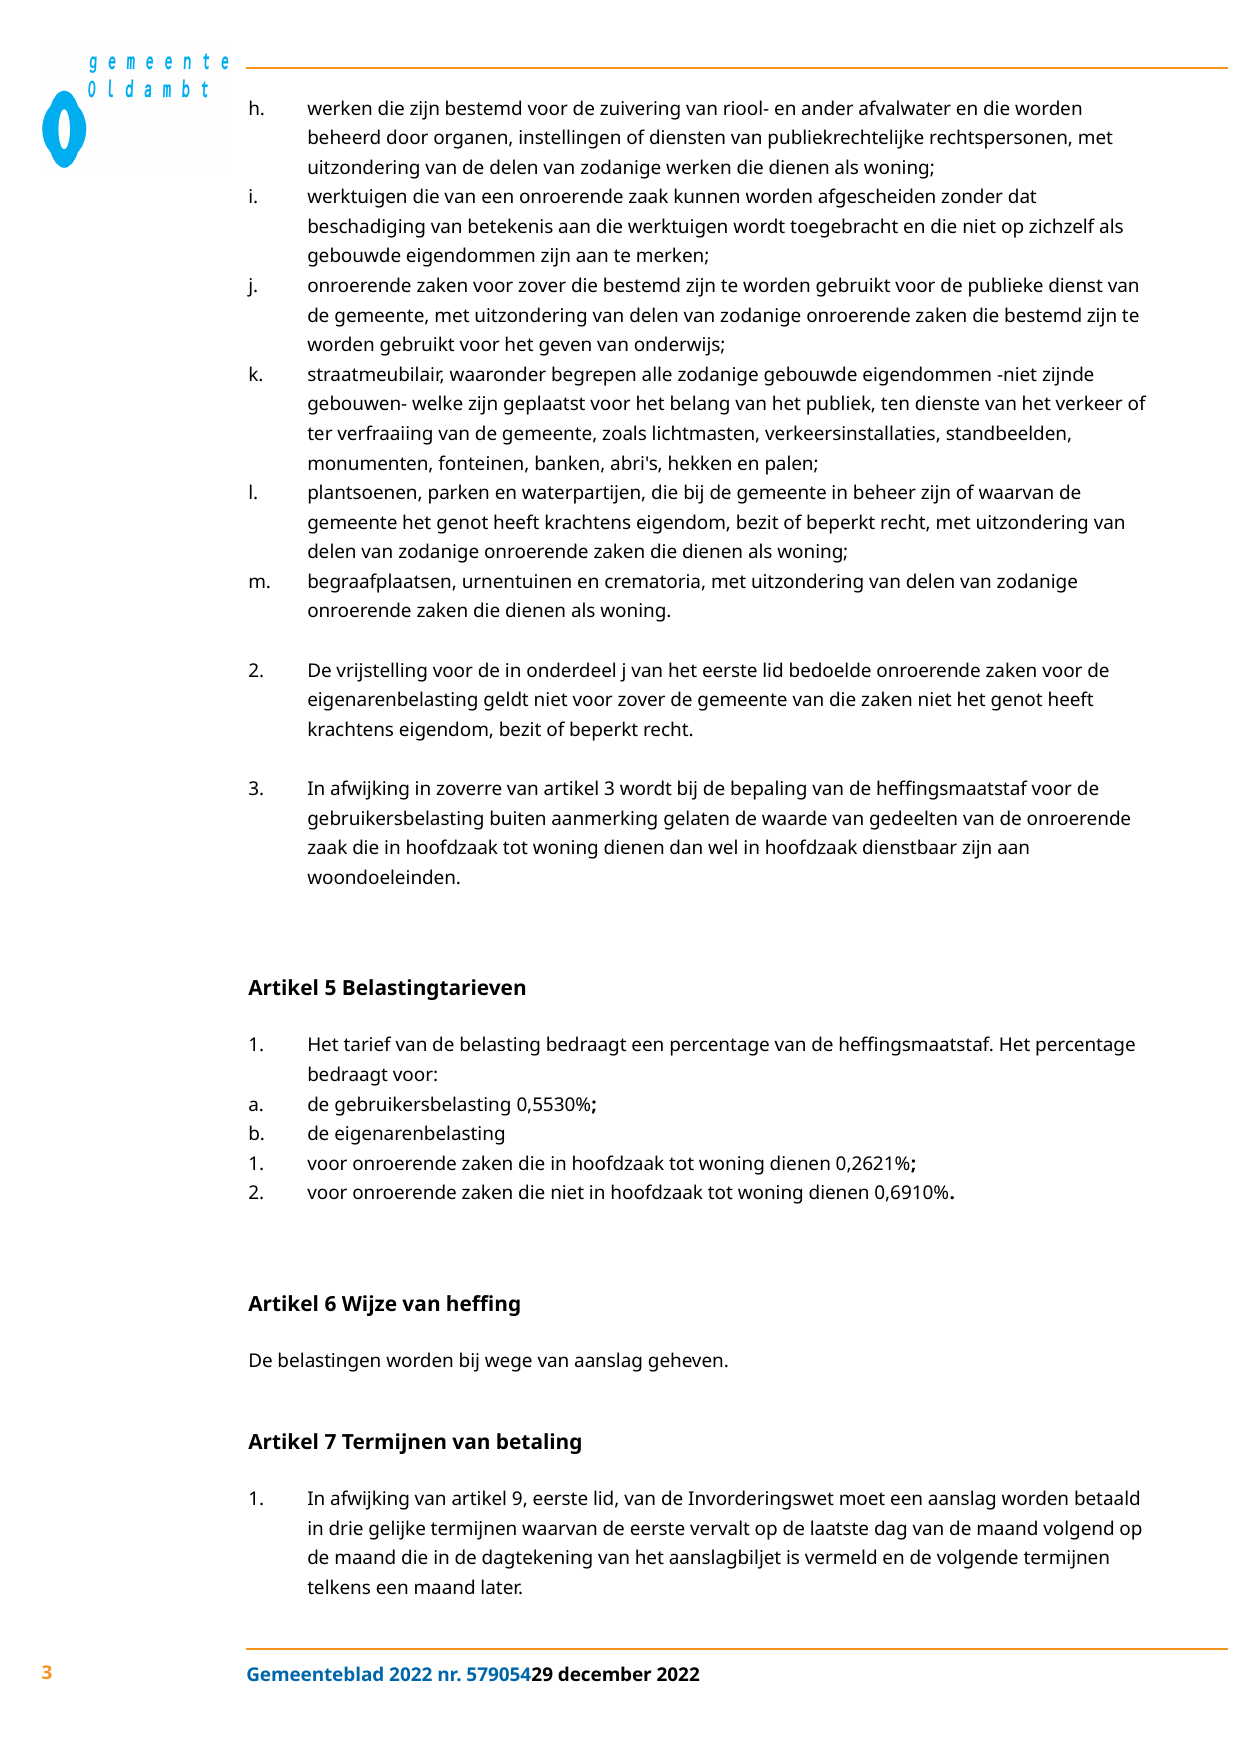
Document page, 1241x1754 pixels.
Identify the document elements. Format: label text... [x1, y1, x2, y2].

text De belastingen worden bij wege van aanslag geheven. [248, 1347, 1152, 1373]
list De vrijstelling voor de in onderdeel j van het eerste lid bedoelde onroerende zaken voor de eigenarenbelasting geldt niet voor zover de gemeente van die zaken niet het genot heeft krachtens eigendom, bezit of beperkt recht. [248, 657, 1152, 742]
text Artikel 5 Belastingtarieven [248, 973, 1152, 1002]
list onroerende zaken voor zover die bestemd zijn te worden gebruikt voor de publieke dienst van de gemeente, met uitzondering van delen van zodanige onroerende zaken die bestemd zijn te worden gebruikt voor het geven van onderwijs; [248, 272, 1152, 357]
text Artikel 6 Wijze van heffing [248, 1289, 1152, 1317]
list In afwijking van artikel 9, eerste lid, van de Invorderingswet moet een aanslag worden betaald in drie gelijke termijnen waarvan de eerste vervalt op de laatste dag van de maand volgend op de maand die in de dagtekening van het aanslagbiljet is vermeld en de volgende termijnen telkens een maand later. [248, 1485, 1152, 1599]
list de gebruikersbelasting 0,5530%; [248, 1091, 1152, 1116]
list Het tarief van de belasting bedraagt een percentage van de heffingsmaatstaf. Het percentage bedraagt voor: [248, 1032, 1152, 1087]
list plantsoenen, parken en waterpartijen, die bij de gemeente in beheer zijn of waarvan de gemeente het genot heeft krachtens eigendom, bezit of beperkt recht, met uitzondering van delen van zodanige onroerende zaken die dienen als woning; [248, 479, 1152, 564]
list werken die zijn bestemd voor de zuivering van riool- en ander afvalwater en die worden beheerd door organen, instellingen of diensten van publiekrechtelijke rechtspersonen, met uitzondering van de delen van zodanige werken die dienen als woning; [248, 95, 1152, 180]
list voor onroerende zaken die in hoofdzaak tot woning dienen 0,2621%; [248, 1150, 1152, 1176]
list de eigenarenbelasting [248, 1120, 1152, 1146]
list In afwijking in zoverre van artikel 3 wordt bij de bepaling van de heffingsmaatstaf voor de gebruikersbelasting buiten aanmerking gelaten de waarde van gedeelten van de onroerende zaak die in hoofdzaak tot woning dienen dan wel in hoofdzaak dienstbaar zijn aan woondoeleinden. [248, 775, 1152, 890]
list straatmeubilair, waaronder begrepen alle zodanige gebouwde eigendommen -niet zijnde gebouwen- welke zijn geplaatst voor het belang van het publiek, ten dienste van het verkeer of ter verfraaiing van de gemeente, zoals lichtmasten, verkeersinstallaties, standbeelden, monumenten, fonteinen, banken, abri's, hekken en palen; [248, 361, 1152, 476]
picture [41, 47, 231, 172]
list voor onroerende zaken die niet in hoofdzaak tot woning dienen 0,6910%. [248, 1179, 1152, 1205]
text Artikel 7 Termijnen van betaling [248, 1427, 1152, 1456]
list werktuigen die van een onroerende zaak kunnen worden afgescheiden zonder dat beschadiging van betekenis aan die werktuigen wordt toegebracht en die niet op zichzelf als gebouwde eigendommen zijn aan te merken; [248, 183, 1152, 268]
list begraafplaatsen, urnentuinen en crematoria, met uitzondering van delen van zodanige onroerende zaken die dienen als woning. [248, 568, 1152, 623]
